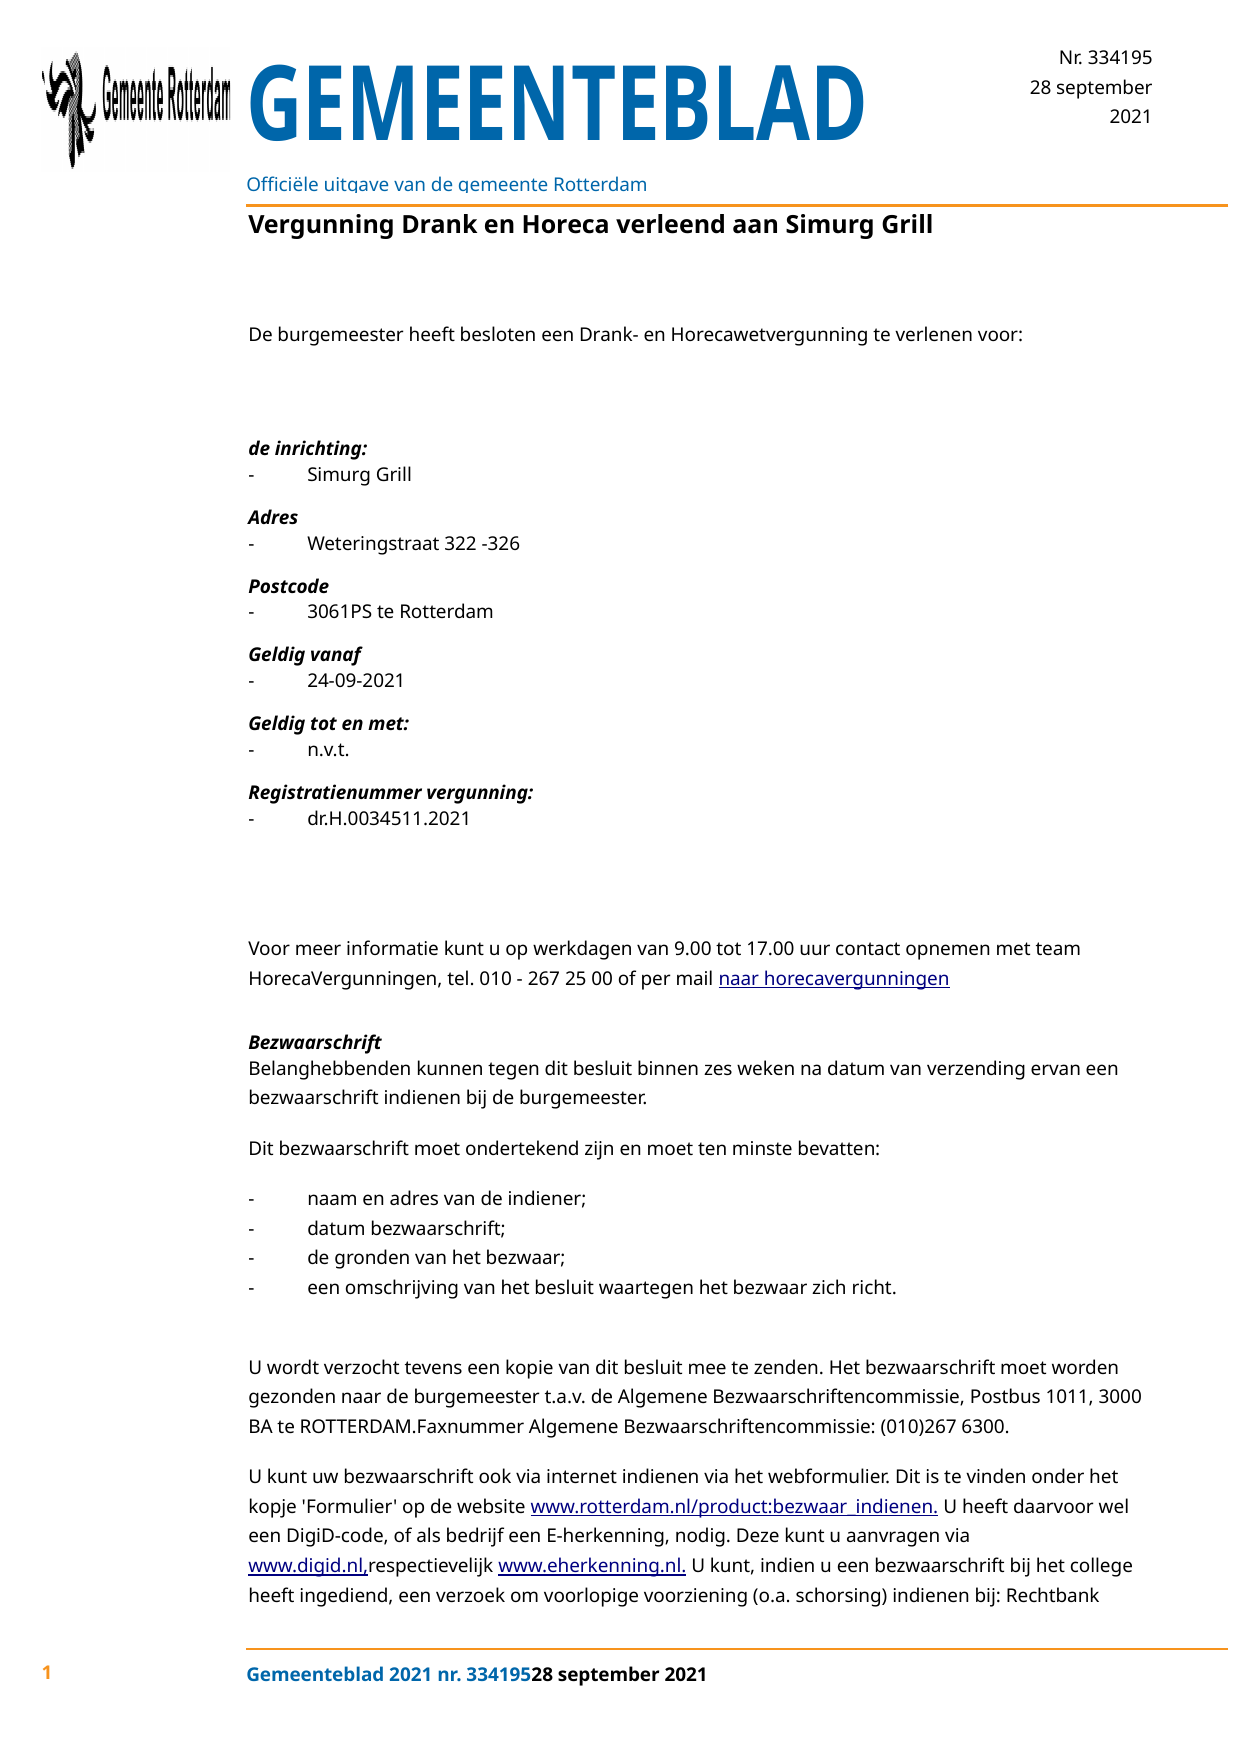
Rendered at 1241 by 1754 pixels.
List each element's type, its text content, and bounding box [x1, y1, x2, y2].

text U wordt verzocht tevens een kopie van dit besluit mee te zenden. Het bezwaarschrift moet worden gezonden naar de burgemeester t.a.v. de Algemene Bezwaarschriftencommissie, Postbus 1011, 3000 BA te ROTTERDAM.Faxnummer Algemene Bezwaarschriftencommissie: (010)267 6300. [248, 1354, 1152, 1439]
text Belanghebbenden kunnen tegen dit besluit binnen zes weken na datum van verzending ervan een bezwaarschrift indienen bij de burgemeester. [248, 1055, 1152, 1110]
text de inrichting: [248, 435, 1152, 461]
list de gronden van het bezwaar; [248, 1244, 1152, 1270]
list een omschrijving van het besluit waartegen het bezwaar zich richt. [248, 1274, 1152, 1300]
list 3061PS te Rotterdam [248, 598, 1152, 624]
list Simurg Grill [248, 461, 1152, 487]
text Geldig vanaf [248, 642, 1152, 667]
picture [41, 47, 231, 172]
text Voor meer informatie kunt u op werkdagen van 9.00 tot 17.00 uur contact opnemen met team HorecaVergunningen, tel. 010 - 267 25 00 of per mail naar horecavergunningen [248, 936, 1152, 991]
list 24-09-2021 [248, 667, 1152, 693]
text Vergunning Drank en Horeca verleend aan Simurg Grill [248, 207, 1152, 241]
text Geldig tot en met: [248, 711, 1152, 736]
list dr.H.0034511.2021 [248, 805, 1152, 831]
list datum bezwaarschrift; [248, 1215, 1152, 1241]
list n.v.t. [248, 736, 1152, 762]
text Bezwaarschrift [248, 1029, 1152, 1055]
list naam en adres van de indiener; [248, 1185, 1152, 1211]
text Adres [248, 504, 1152, 530]
list Weteringstraat 322 -326 [248, 530, 1152, 555]
text Dit bezwaarschrift moet ondertekend zijn en moet ten minste bevatten: [248, 1135, 1152, 1161]
text De burgemeester heeft besloten een Drank- en Horecawetvergunning te verlenen voor: [248, 321, 1152, 346]
text U kunt uw bezwaarschrift ook via internet indienen via het webformulier. Dit is te vinden onder het kopje 'Formulier' op de website www.rotterdam.nl/product:bezwaar_indienen. U heeft daarvoor wel een DigiD-code, of als bedrijf een E-herkenning, nodig. Deze kunt u aanvragen via www.digid.nl,respectievelijk www.eherkenning.nl. U kunt, indien u een bezwaarschrift bij het college heeft ingediend, een verzoek om voorlopige voorziening (o.a. schorsing) indienen bij: Rechtbank [248, 1463, 1152, 1608]
text Postcode [248, 573, 1152, 598]
text Registratienummer vergunning: [248, 779, 1152, 805]
